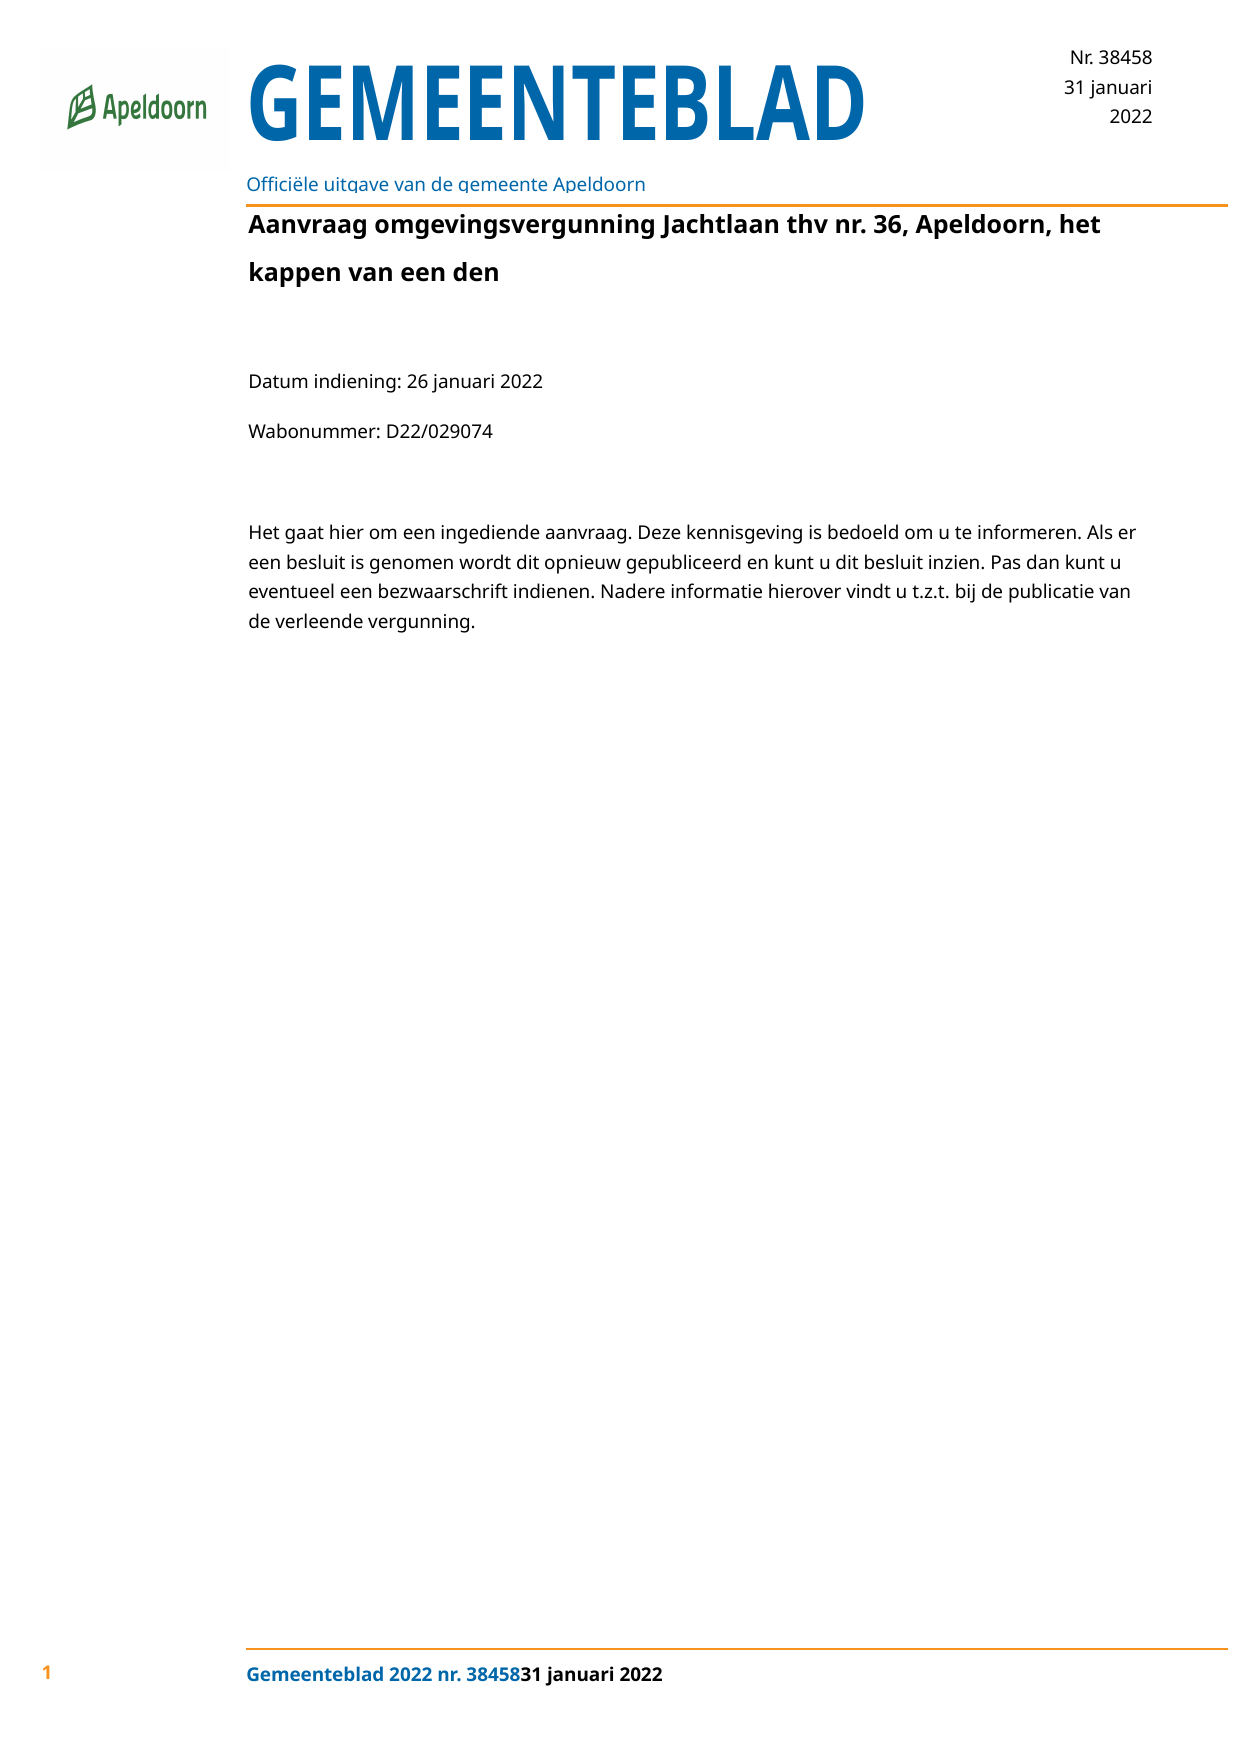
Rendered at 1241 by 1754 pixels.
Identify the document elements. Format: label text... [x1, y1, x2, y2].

text Datum indiening: 26 januari 2022 [248, 368, 1152, 394]
text Het gaat hier om een ingediende aanvraag. Deze kennisgeving is bedoeld om u te informeren. Als er een besluit is genomen wordt dit opnieuw gepubliceerd en kunt u dit besluit inzien. Pas dan kunt u eventueel een bezwaarschrift indienen. Nadere informatie hierover vindt u t.z.t. bij de publicatie van de verleende vergunning. [248, 519, 1152, 634]
text Aanvraag omgevingsvergunning Jachtlaan thv nr. 36, Apeldoorn, het kappen van een den [248, 207, 1152, 288]
text Wabonummer: D22/029074 [248, 419, 1152, 444]
picture [41, 47, 231, 172]
